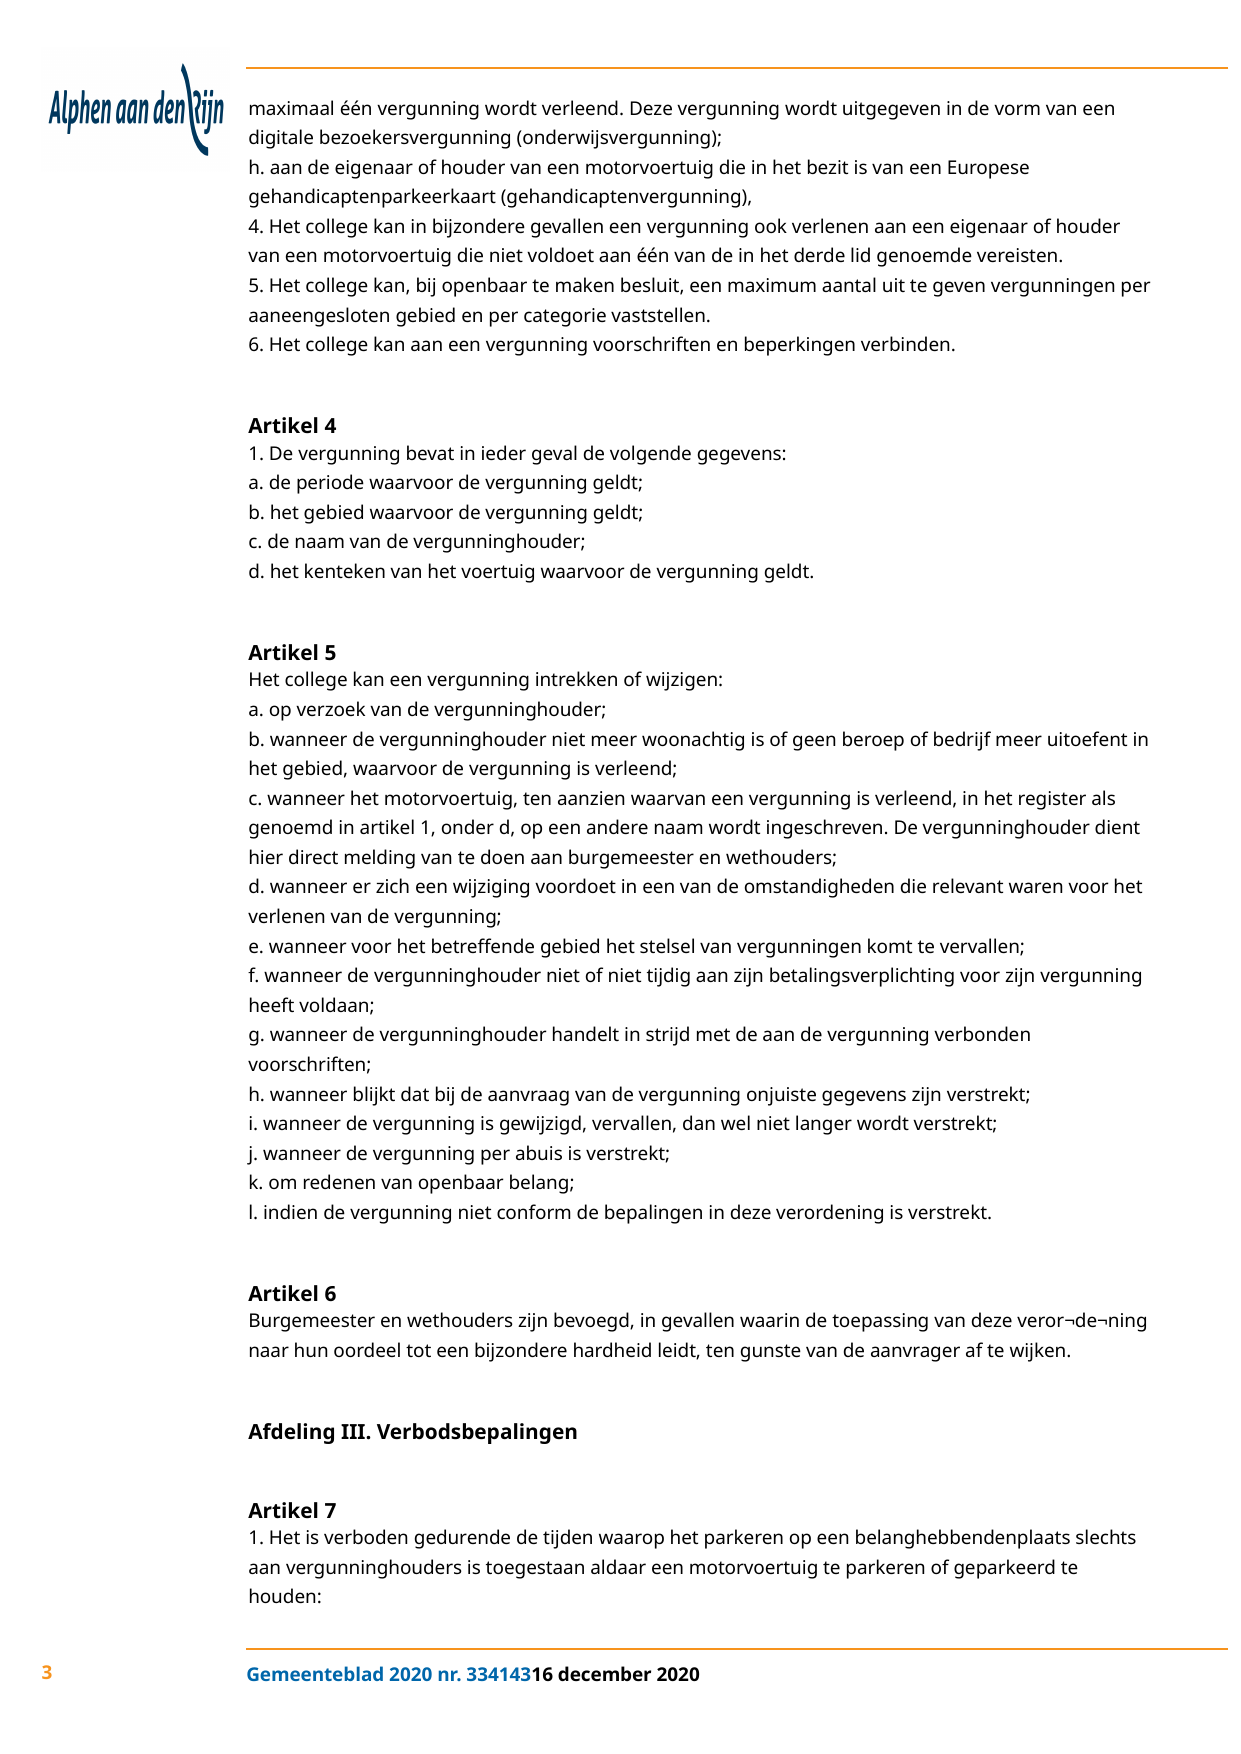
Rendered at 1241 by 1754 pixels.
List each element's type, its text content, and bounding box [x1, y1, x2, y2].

text 5. Het college kan, bij openbaar te maken besluit, een maximum aantal uit te geven vergunningen per aaneengesloten gebied en per categorie vaststellen. [248, 272, 1152, 328]
text Afdeling III. Verbodsbepalingen [248, 1417, 1152, 1446]
text e. wanneer voor het betreffende gebied het stelsel van vergunningen komt te vervallen; [248, 933, 1152, 959]
text d. het kenteken van het voertuig waarvoor de vergunning geldt. [248, 558, 1152, 584]
text f. wanneer de vergunninghouder niet of niet tijdig aan zijn betalingsverplichting voor zijn vergunning heeft voldaan; [248, 962, 1152, 1018]
text l. indien de vergunning niet conform de bepalingen in deze verordening is verstrekt. [248, 1199, 1152, 1225]
text 4. Het college kan in bijzondere gevallen een vergunning ook verlenen aan een eigenaar of houder van een motorvoertuig die niet voldoet aan één van de in het derde lid genoemde vereisten. [248, 213, 1152, 268]
text Het college kan een vergunning intrekken of wijzigen: [248, 667, 1152, 692]
text d. wanneer er zich een wijziging voordoet in een van de omstandigheden die relevant waren voor het verlenen van de vergunning; [248, 874, 1152, 929]
text c. de naam van de vergunninghouder; [248, 529, 1152, 554]
text Artikel 7 [248, 1496, 1152, 1524]
picture [41, 47, 231, 172]
text maximaal één vergunning wordt verleend. Deze vergunning wordt uitgegeven in de vorm van een digitale bezoekersvergunning (onderwijsvergunning); [248, 95, 1152, 150]
text g. wanneer de vergunninghouder handelt in strijd met de aan de vergunning verbonden voorschriften; [248, 1022, 1152, 1077]
text 1. De vergunning bevat in ieder geval de volgende gegevens: [248, 440, 1152, 466]
text Artikel 6 [248, 1279, 1152, 1308]
text h. wanneer blijkt dat bij de aanvraag van de vergunning onjuiste gegevens zijn verstrekt; [248, 1081, 1152, 1107]
text a. de periode waarvoor de vergunning geldt; [248, 469, 1152, 495]
text Artikel 4 [248, 411, 1152, 440]
text 1. Het is verboden gedurende de tijden waarop het parkeren op een belanghebbendenplaats slechts aan vergunninghouders is toegestaan aldaar een motorvoertuig te parkeren of geparkeerd te houden: [248, 1524, 1152, 1609]
text b. het gebied waarvoor de vergunning geldt; [248, 499, 1152, 525]
text a. op verzoek van de vergunninghouder; [248, 696, 1152, 722]
text Artikel 5 [248, 638, 1152, 667]
text Burgemeester en wethouders zijn bevoegd, in gevallen waarin de toepassing van deze veror¬de¬ning naar hun oordeel tot een bijzondere hardheid leidt, ten gunste van de aanvrager af te wijken. [248, 1308, 1152, 1363]
text c. wanneer het motorvoertuig, ten aanzien waarvan een vergunning is verleend, in het register als genoemd in artikel 1, onder d, op een andere naam wordt ingeschreven. De vergunninghouder dient hier direct melding van te doen aan burgemeester en wethouders; [248, 785, 1152, 870]
text i. wanneer de vergunning is gewijzigd, vervallen, dan wel niet langer wordt verstrekt; [248, 1110, 1152, 1136]
text k. om redenen van openbaar belang; [248, 1169, 1152, 1195]
text 6. Het college kan aan een vergunning voorschriften en beperkingen verbinden. [248, 331, 1152, 357]
text j. wanneer de vergunning per abuis is verstrekt; [248, 1140, 1152, 1166]
text h. aan de eigenaar of houder van een motorvoertuig die in het bezit is van een Europese gehandicaptenparkeerkaart (gehandicaptenvergunning), [248, 154, 1152, 209]
text b. wanneer de vergunninghouder niet meer woonachtig is of geen beroep of bedrijf meer uitoefent in het gebied, waarvoor de vergunning is verleend; [248, 726, 1152, 781]
